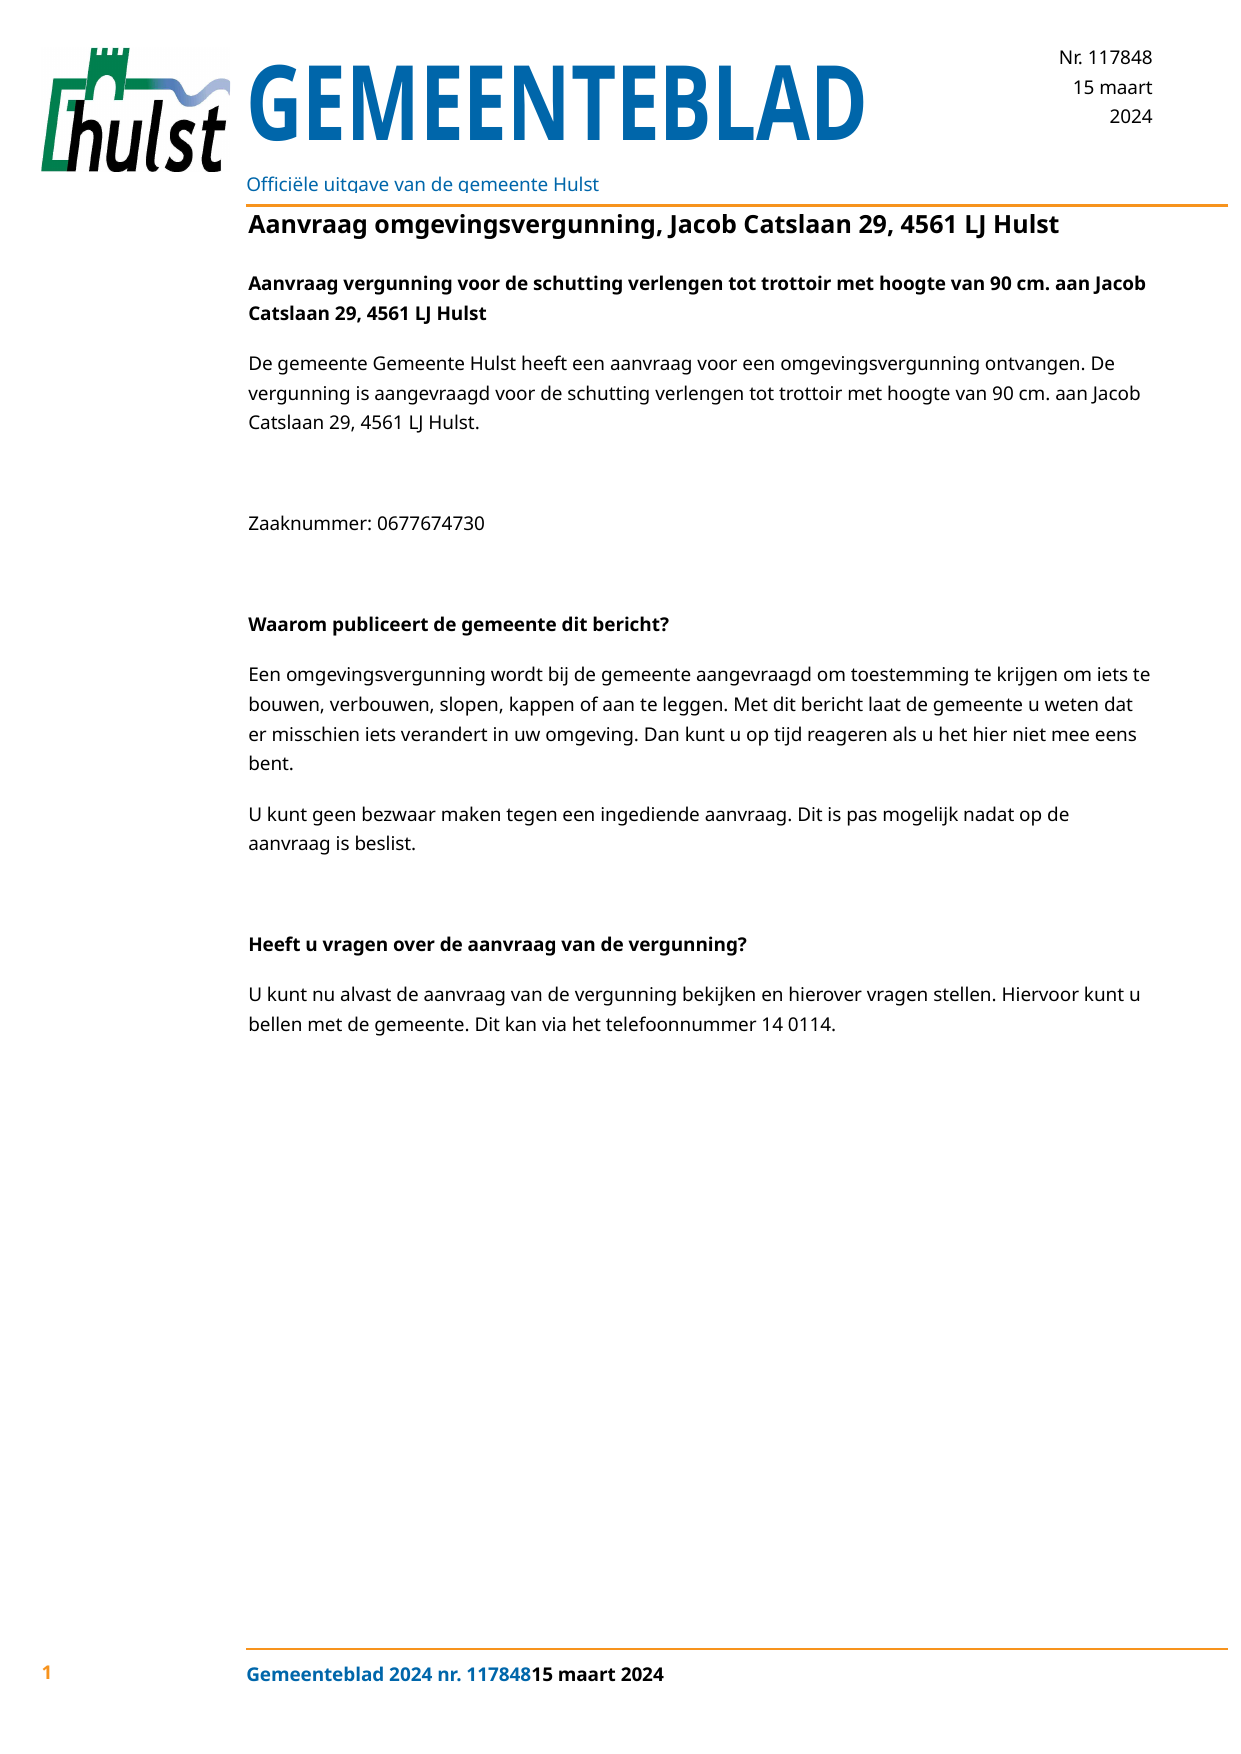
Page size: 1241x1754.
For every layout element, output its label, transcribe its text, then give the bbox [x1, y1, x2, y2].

text De gemeente Gemeente Hulst heeft een aanvraag voor een omgevingsvergunning ontvangen. De vergunning is aangevraagd voor de schutting verlengen tot trottoir met hoogte van 90 cm. aan Jacob Catslaan 29, 4561 LJ Hulst. [248, 350, 1152, 435]
text U kunt nu alvast de aanvraag van de vergunning bekijken en hierover vragen stellen. Hiervoor kunt u bellen met de gemeente. Dit kan via het telefoonnummer 14 0114. [248, 982, 1152, 1037]
text U kunt geen bezwaar maken tegen een ingediende aanvraag. Dit is pas mogelijk nadat op de aanvraag is beslist. [248, 801, 1152, 856]
text Waarom publiceert de gemeente dit bericht? [248, 611, 1152, 637]
text Aanvraag vergunning voor de schutting verlengen tot trottoir met hoogte van 90 cm. aan Jacob Catslaan 29, 4561 LJ Hulst [248, 270, 1152, 326]
text Aanvraag omgevingsvergunning, Jacob Catslaan 29, 4561 LJ Hulst [248, 207, 1152, 241]
text Een omgevingsvergunning wordt bij de gemeente aangevraagd om toestemming te krijgen om iets te bouwen, verbouwen, slopen, kappen of aan te leggen. Met dit bericht laat de gemeente u weten dat er misschien iets verandert in uw omgeving. Dan kunt u op tijd reageren als u het hier niet mee eens bent. [248, 662, 1152, 776]
text Heeft u vragen over de aanvraag van de vergunning? [248, 931, 1152, 957]
picture [41, 47, 231, 172]
text Zaaknummer: 0677674730 [248, 510, 1152, 536]
